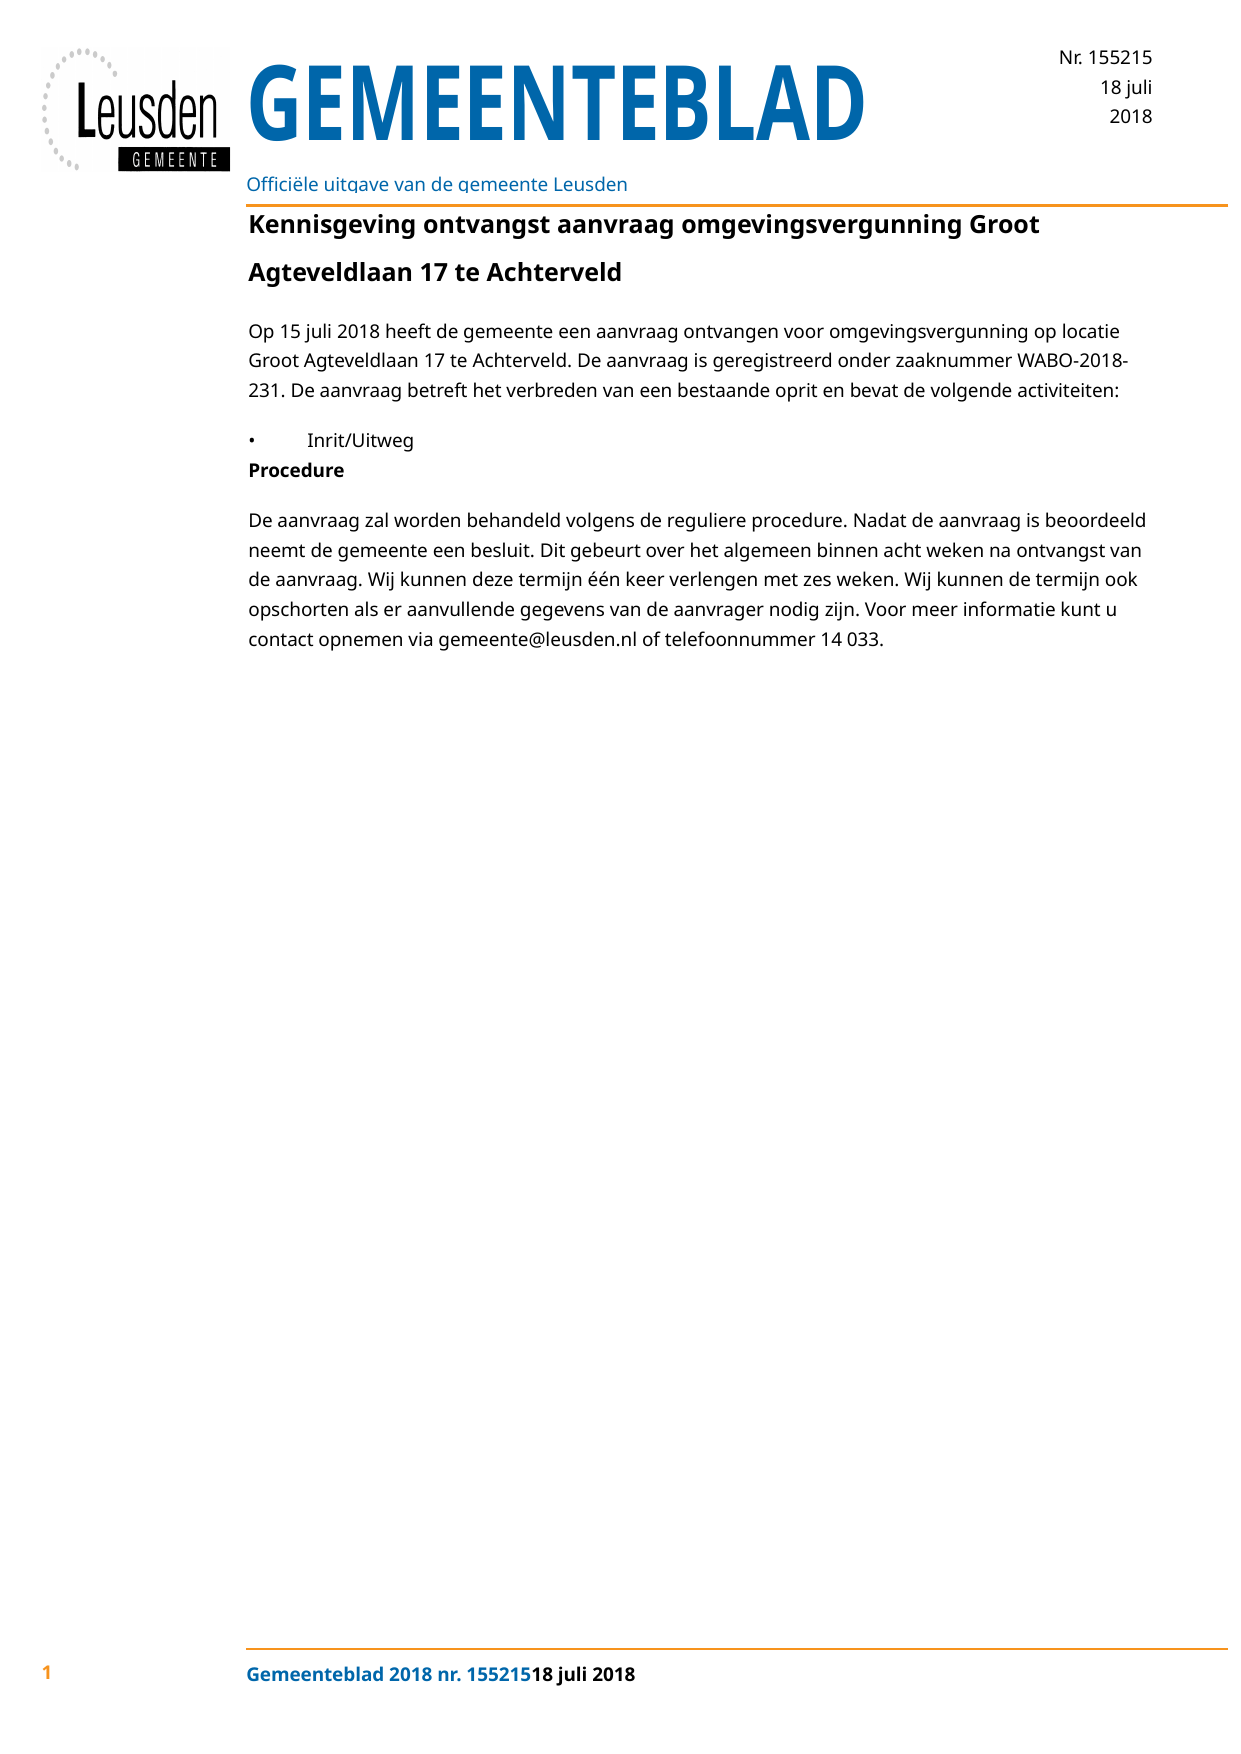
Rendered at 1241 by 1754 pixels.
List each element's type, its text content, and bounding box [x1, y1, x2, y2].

text Op 15 juli 2018 heeft de gemeente een aanvraag ontvangen voor omgevingsvergunning op locatie Groot Agteveldlaan 17 te Achterveld. De aanvraag is geregistreerd onder zaaknummer WABO-2018-231. De aanvraag betreft het verbreden van een bestaande oprit en bevat de volgende activiteiten: [248, 318, 1152, 403]
picture [41, 47, 231, 172]
text Procedure [248, 457, 1152, 483]
text De aanvraag zal worden behandeld volgens de reguliere procedure. Nadat de aanvraag is beoordeeld neemt de gemeente een besluit. Dit gebeurt over het algemeen binnen acht weken na ontvangst van de aanvraag. Wij kunnen deze termijn één keer verlengen met zes weken. Wij kunnen de termijn ook opschorten als er aanvullende gegevens van de aanvrager nodig zijn. Voor meer informatie kunt u contact opnemen via gemeente@leusden.nl of telefoonnummer 14 033. [248, 507, 1152, 652]
text Kennisgeving ontvangst aanvraag omgevingsvergunning Groot Agteveldlaan 17 te Achterveld [248, 207, 1152, 288]
list Inrit/Uitweg [248, 427, 1152, 453]
